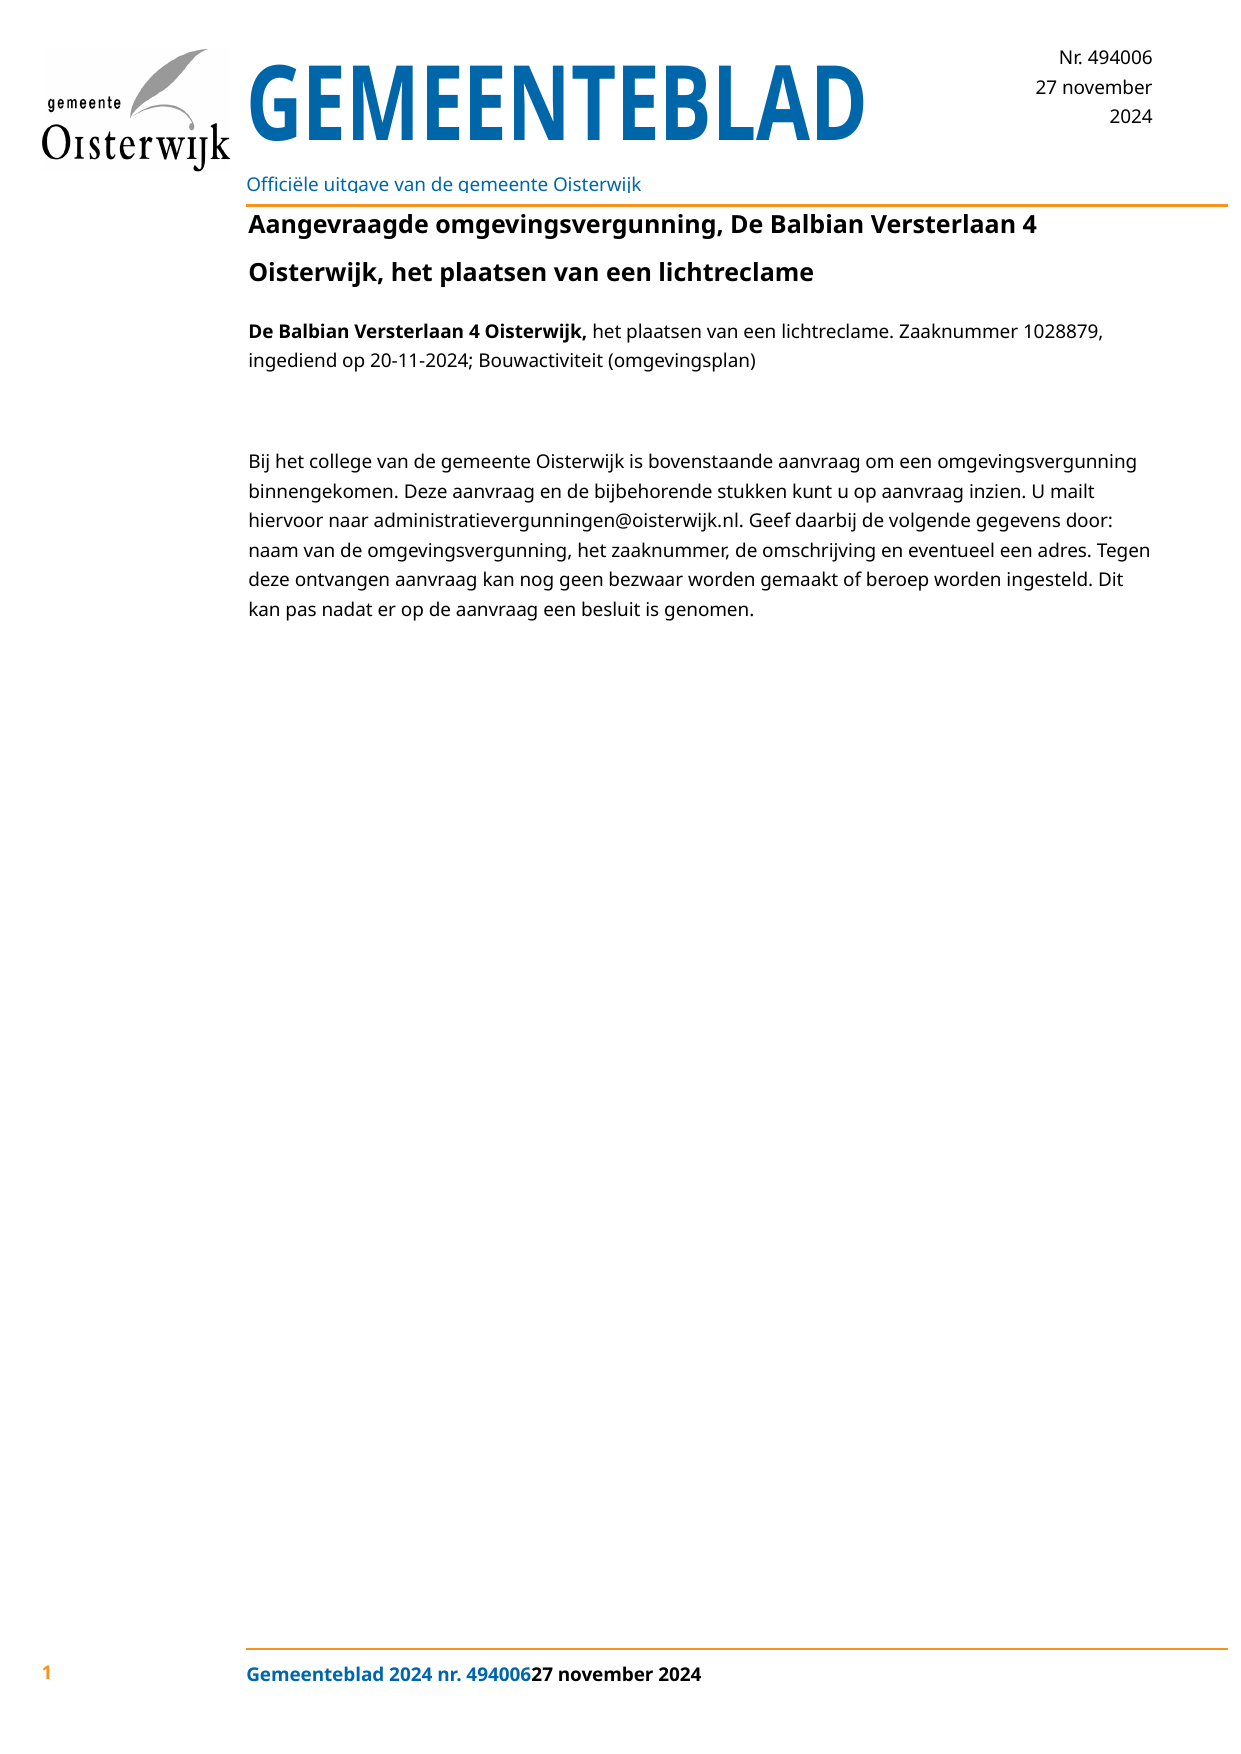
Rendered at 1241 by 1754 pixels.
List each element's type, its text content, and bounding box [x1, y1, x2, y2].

text Aangevraagde omgevingsvergunning, De Balbian Versterlaan 4 Oisterwijk, het plaatsen van een lichtreclame [248, 207, 1152, 288]
picture [41, 47, 231, 172]
text De Balbian Versterlaan 4 Oisterwijk, het plaatsen van een lichtreclame. Zaaknummer 1028879, ingediend op 20-11-2024; Bouwactiviteit (omgevingsplan) [248, 318, 1152, 373]
text Bij het college van de gemeente Oisterwijk is bovenstaande aanvraag om een omgevingsvergunning binnengekomen. Deze aanvraag en de bijbehorende stukken kunt u op aanvraag inzien. U mailt hiervoor naar administratievergunningen@oisterwijk.nl. Geef daarbij de volgende gegevens door: naam van de omgevingsvergunning, het zaaknummer, de omschrijving en eventueel een adres. Tegen deze ontvangen aanvraag kan nog geen bezwaar worden gemaakt of beroep worden ingesteld. Dit kan pas nadat er op de aanvraag een besluit is genomen. [248, 448, 1152, 622]
